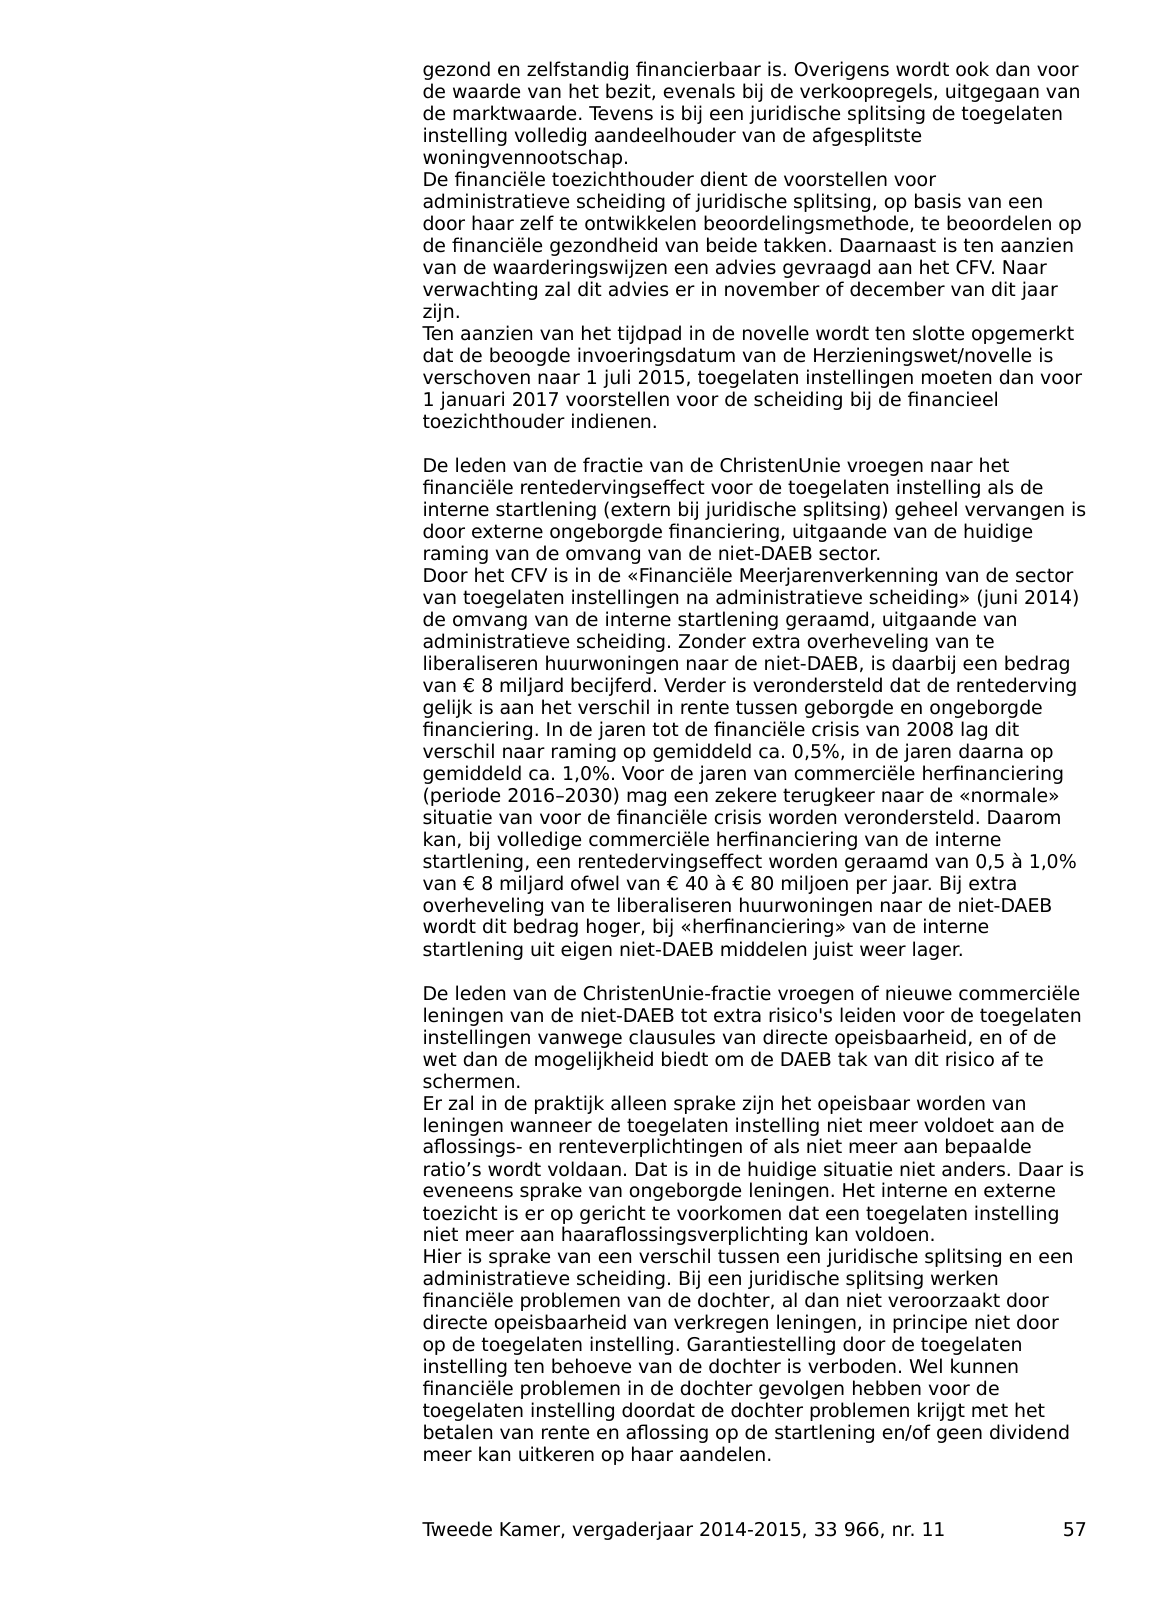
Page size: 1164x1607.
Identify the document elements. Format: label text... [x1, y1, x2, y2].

text De leden van de fractie van de ChristenUnie vroegen naar het financiële rentedervingseffect voor de toegelaten instelling als de interne startlening (extern bij juridische splitsing) geheel vervangen is door externe ongeborgde financiering, uitgaande van de huidige raming van de omvang van de niet-DAEB sector. [422, 455, 1087, 565]
text De leden van de ChristenUnie-fractie vroegen of nieuwe commerciële leningen van de niet-DAEB tot extra risico's leiden voor de toegelaten instellingen vanwege clausules van directe opeisbaarheid, en of de wet dan de mogelijkheid biedt om de DAEB tak van dit risico af te schermen. [422, 983, 1087, 1092]
text Ten aanzien van het tijdpad in de novelle wordt ten slotte opgemerkt dat de beoogde invoeringsdatum van de Herzieningswet/novelle is verschoven naar 1 juli 2015, toegelaten instellingen moeten dan voor 1 januari 2017 voorstellen voor de scheiding bij de financieel toezichthouder indienen. [422, 323, 1087, 433]
text Hier is sprake van een verschil tussen een juridische splitsing en een administratieve scheiding. Bij een juridische splitsing werken financiële problemen van de dochter, al dan niet veroorzaakt door directe opeisbaarheid van verkregen leningen, in principe niet door op de toegelaten instelling. Garantiestelling door de toegelaten instelling ten behoeve van de dochter is verboden. Wel kunnen financiële problemen in de dochter gevolgen hebben voor de toegelaten instelling doordat de dochter problemen krijgt met het betalen van rente en aflossing op de startlening en/of geen dividend meer kan uitkeren op haar aandelen. [422, 1246, 1087, 1466]
text gezond en zelfstandig financierbaar is. Overigens wordt ook dan voor de waarde van het bezit, evenals bij de verkoopregels, uitgegaan van de marktwaarde. Tevens is bij een juridische splitsing de toegelaten instelling volledig aandeelhouder van de afgesplitste woningvennootschap. [422, 59, 1087, 169]
text Door het CFV is in de «Financiële Meerjarenverkenning van de sector van toegelaten instellingen na administratieve scheiding» (juni 2014) de omvang van de interne startlening geraamd, uitgaande van administratieve scheiding. Zonder extra overheveling van te liberaliseren huurwoningen naar de niet-DAEB, is daarbij een bedrag van € 8 miljard becijferd. Verder is verondersteld dat de rentederving gelijk is aan het verschil in rente tussen geborgde en ongeborgde financiering. In de jaren tot de financiële crisis van 2008 lag dit verschil naar raming op gemiddeld ca. 0,5%, in de jaren daarna op gemiddeld ca. 1,0%. Voor de jaren van commerciële herfinanciering (periode 2016–2030) mag een zekere terugkeer naar de «normale» situatie van voor de financiële crisis worden verondersteld. Daarom kan, bij volledige commerciële herfinanciering van de interne startlening, een rentedervingseffect worden geraamd van 0,5 à 1,0% van € 8 miljard ofwel van € 40 à € 80 miljoen per jaar. Bij extra overheveling van te liberaliseren huurwoningen naar de niet-DAEB wordt dit bedrag hoger, bij «herfinanciering» van de interne startlening uit eigen niet-DAEB middelen juist weer lager. [422, 565, 1087, 960]
text De financiële toezichthouder dient de voorstellen voor administratieve scheiding of juridische splitsing, op basis van een door haar zelf te ontwikkelen beoordelingsmethode, te beoordelen op de financiële gezondheid van beide takken. Daarnaast is ten aanzien van de waarderingswijzen een advies gevraagd aan het CFV. Naar verwachting zal dit advies er in november of december van dit jaar zijn. [422, 169, 1087, 323]
text Er zal in de praktijk alleen sprake zijn het opeisbaar worden van leningen wanneer de toegelaten instelling niet meer voldoet aan de aflossings- en renteverplichtingen of als niet meer aan bepaalde ratio’s wordt voldaan. Dat is in de huidige situatie niet anders. Daar is eveneens sprake van ongeborgde leningen. Het interne en externe toezicht is er op gericht te voorkomen dat een toegelaten instelling niet meer aan haaraflossingsverplichting kan voldoen. [422, 1092, 1087, 1246]
